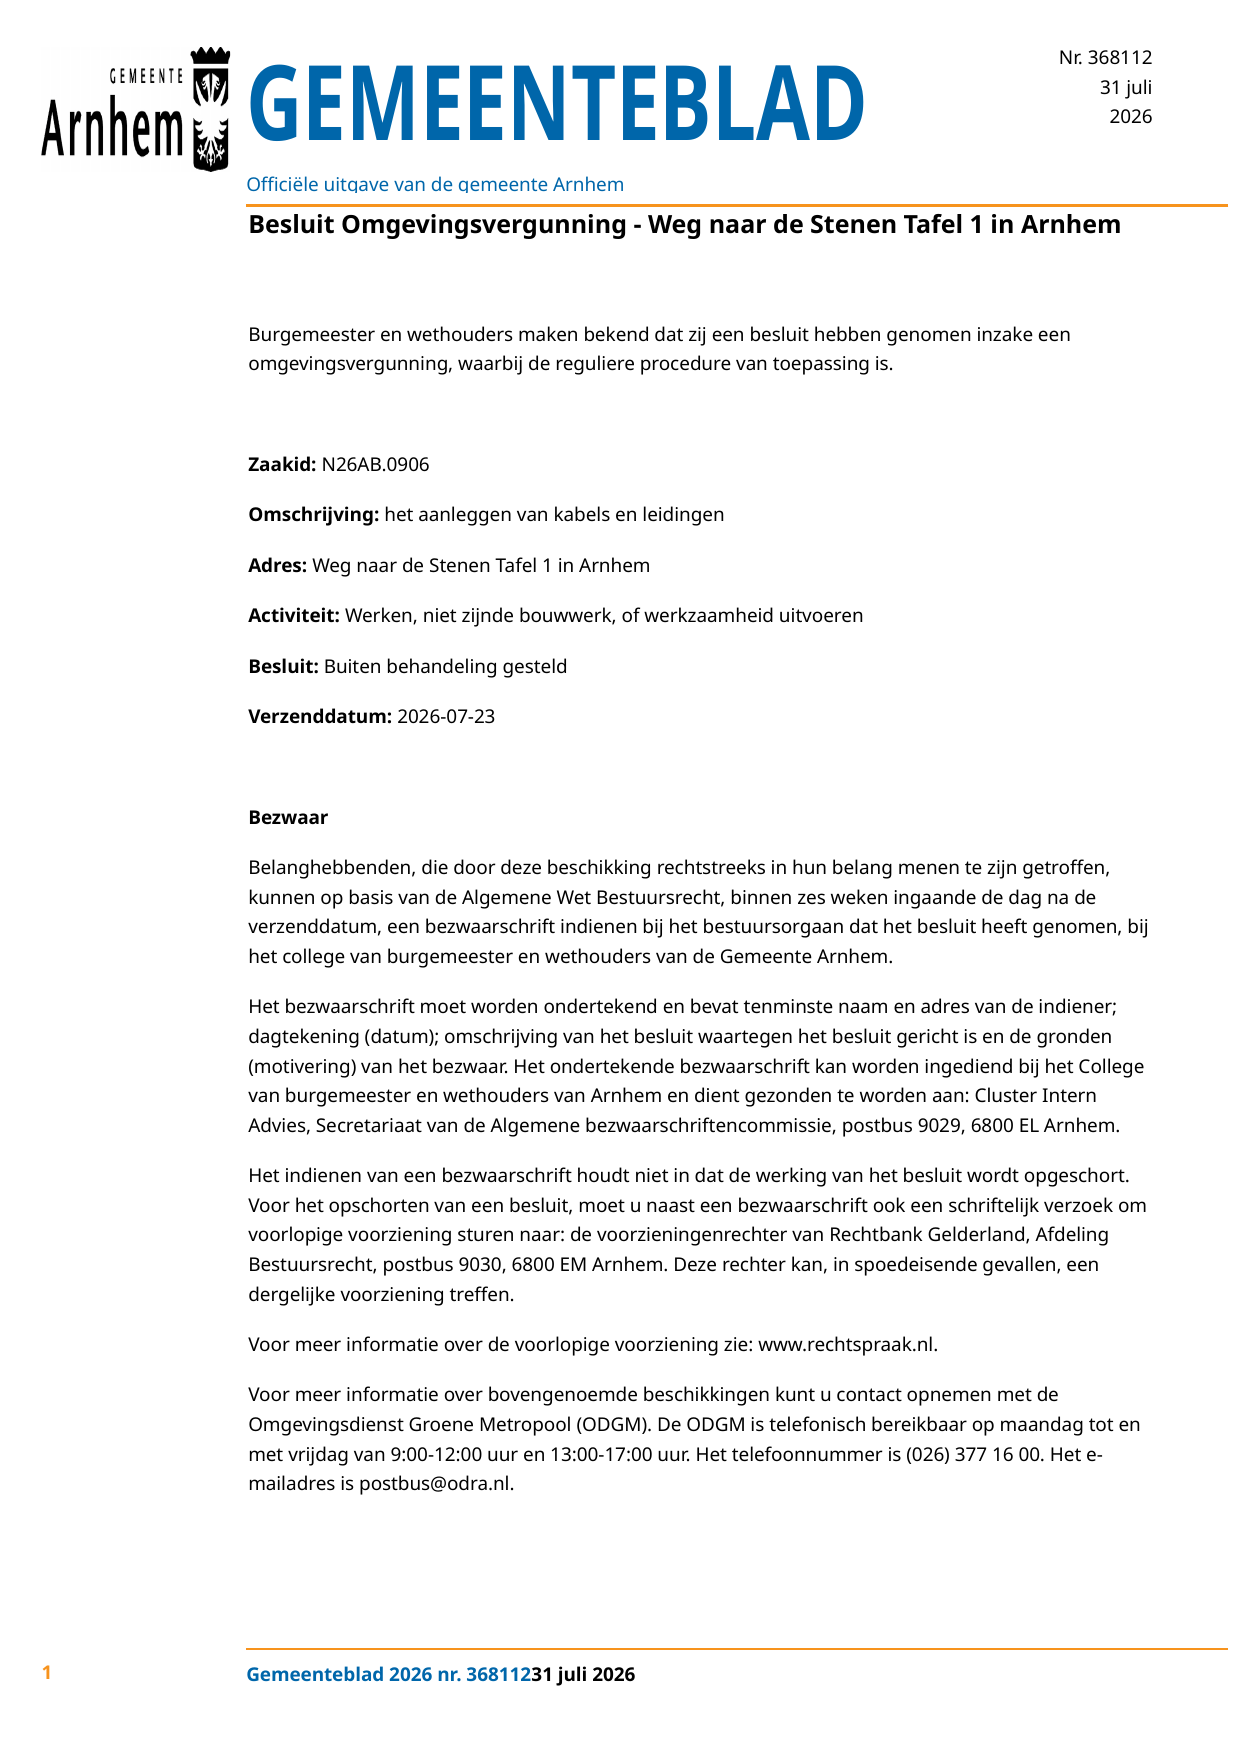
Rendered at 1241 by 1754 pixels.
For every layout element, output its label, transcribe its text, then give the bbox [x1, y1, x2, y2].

text Voor meer informatie over bovengenoemde beschikkingen kunt u contact opnemen met de Omgevingsdienst Groene Metropool (ODGM). De ODGM is telefonisch bereikbaar op maandag tot en met vrijdag van 9:00-12:00 uur en 13:00-17:00 uur. Het telefoonnummer is (026) 377 16 00. Het e-mailadres is postbus@odra.nl. [248, 1382, 1152, 1496]
text Bezwaar [248, 804, 1152, 830]
text Omschrijving: het aanleggen van kabels en leidingen [248, 502, 1152, 527]
text Burgemeester en wethouders maken bekend dat zij een besluit hebben genomen inzake een omgevingsvergunning, waarbij de reguliere procedure van toepassing is. [248, 321, 1152, 376]
text Besluit Omgevingsvergunning - Weg naar de Stenen Tafel 1 in Arnhem [248, 207, 1152, 241]
picture [41, 47, 231, 172]
text Voor meer informatie over de voorlopige voorziening zie: www.rechtspraak.nl. [248, 1331, 1152, 1357]
text Adres: Weg naar de Stenen Tafel 1 in Arnhem [248, 552, 1152, 578]
text Activiteit: Werken, niet zijnde bouwwerk, of werkzaamheid uitvoeren [248, 602, 1152, 628]
text Zaakid: N26AB.0906 [248, 451, 1152, 477]
text Het indienen van een bezwaarschrift houdt niet in dat de werking van het besluit wordt opgeschort. Voor het opschorten van een besluit, moet u naast een bezwaarschrift ook een schriftelijk verzoek om voorlopige voorziening sturen naar: de voorzieningenrechter van Rechtbank Gelderland, Afdeling Bestuursrecht, postbus 9030, 6800 EM Arnhem. Deze rechter kan, in spoedeisende gevallen, een dergelijke voorziening treffen. [248, 1162, 1152, 1306]
text Het bezwaarschrift moet worden ondertekend en bevat tenminste naam en adres van de indiener; dagtekening (datum); omschrijving van het besluit waartegen het besluit gericht is en de gronden (motivering) van het bezwaar. Het ondertekende bezwaarschrift kan worden ingediend bij het College van burgemeester en wethouders van Arnhem en dient gezonden te worden aan: Cluster Intern Advies, Secretariaat van de Algemene bezwaarschriftencommissie, postbus 9029, 6800 EL Arnhem. [248, 994, 1152, 1138]
text Belanghebbenden, die door deze beschikking rechtstreeks in hun belang menen te zijn getroffen, kunnen op basis van de Algemene Wet Bestuursrecht, binnen zes weken ingaande de dag na de verzenddatum, een bezwaarschrift indienen bij het bestuursorgaan dat het besluit heeft genomen, bij het college van burgemeester en wethouders van de Gemeente Arnhem. [248, 854, 1152, 969]
text Besluit: Buiten behandeling gesteld [248, 653, 1152, 678]
text Verzenddatum: 2026-07-23 [248, 703, 1152, 729]
